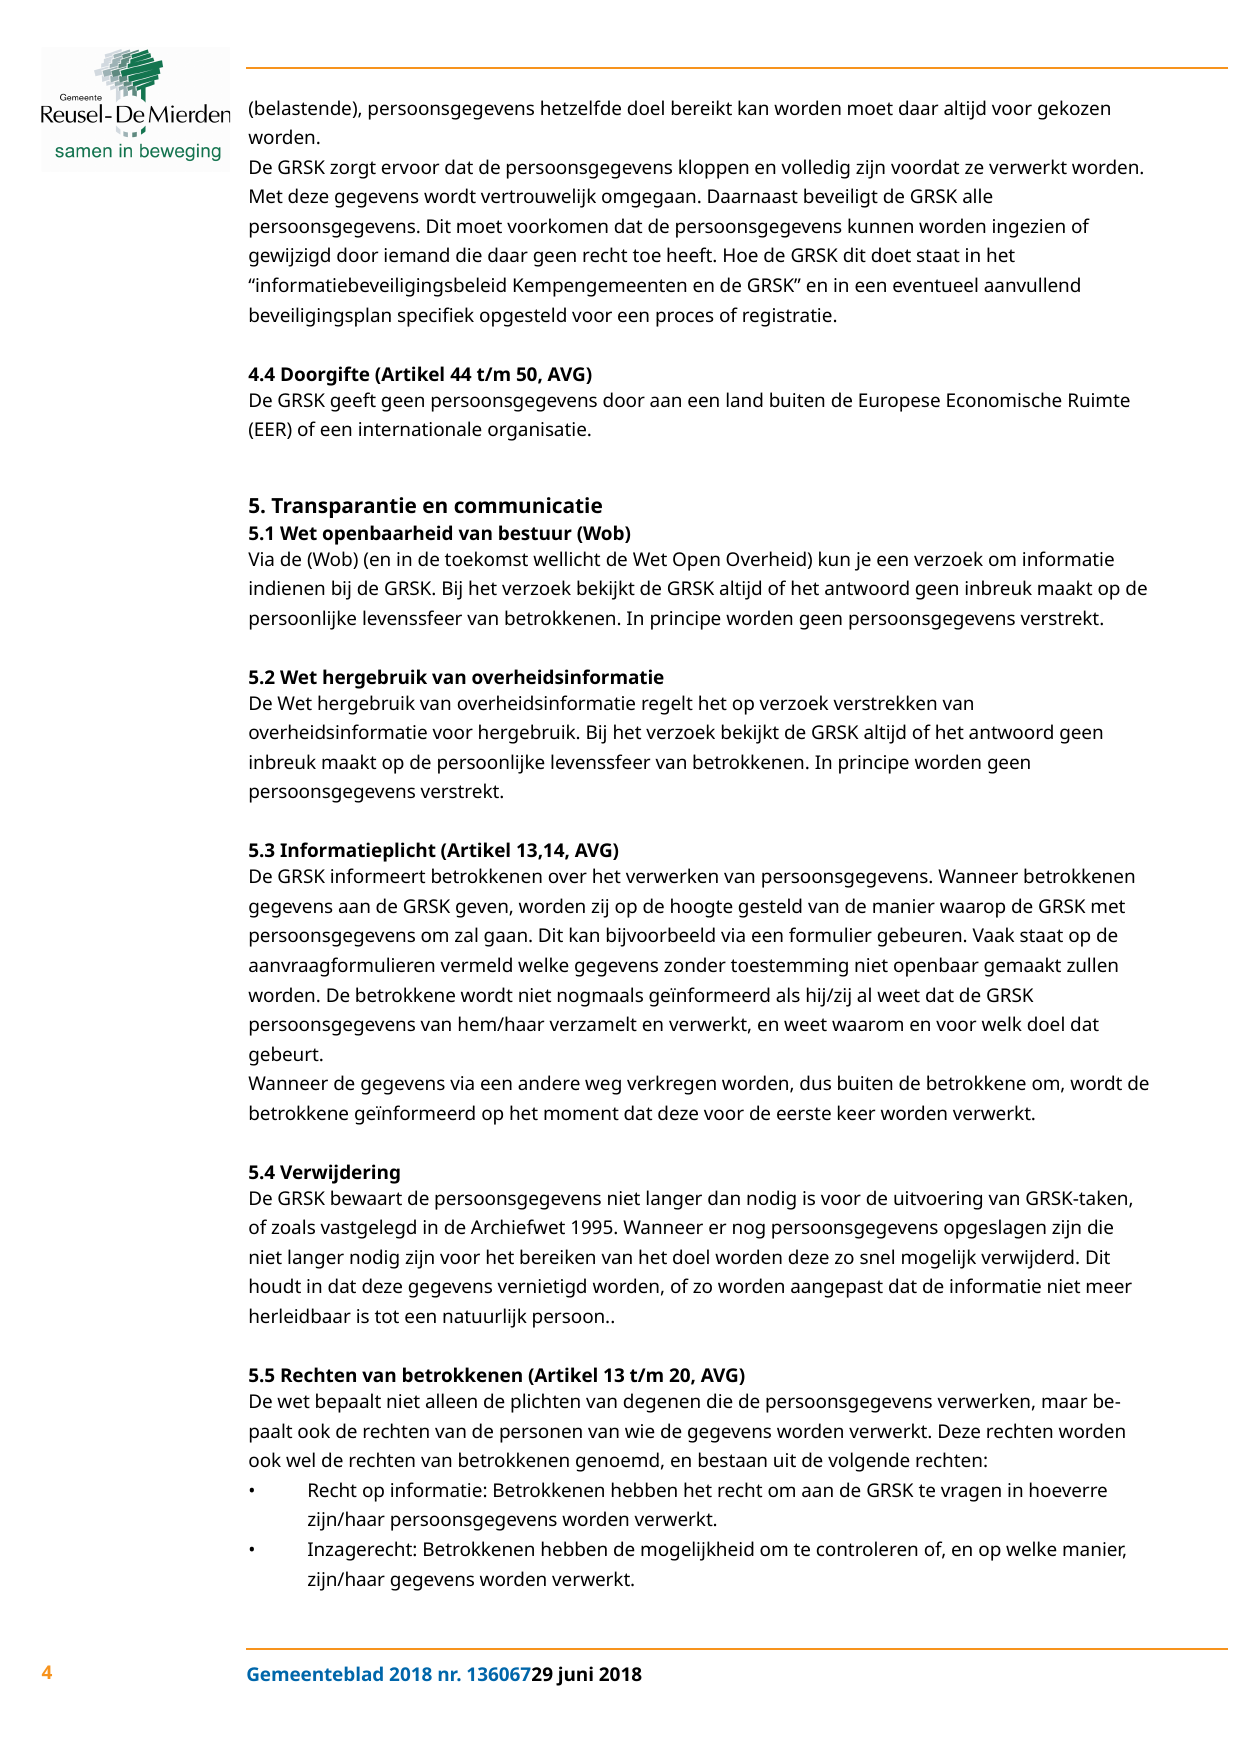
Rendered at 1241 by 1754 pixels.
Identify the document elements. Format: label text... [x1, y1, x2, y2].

text 5.2 Wet hergebruik van overheidsinformatie [248, 664, 1152, 690]
text 5.4 Verwijdering [248, 1159, 1152, 1185]
text De GRSK geeft geen persoonsgegevens door aan een land buiten de Europese Economische Ruimte (EER) of een internationale organisatie. [248, 387, 1152, 442]
text De GRSK bewaart de persoonsgegevens niet langer dan nodig is voor de uitvoering van GRSK-taken, of zoals vastgelegd in de Archiefwet 1995. Wanneer er nog persoonsgegevens opgeslagen zijn die niet langer nodig zijn voor het bereiken van het doel worden deze zo snel mogelijk verwijderd. Dit houdt in dat deze gegevens vernietigd worden, of zo worden aangepast dat de informatie niet meer herleidbaar is tot een natuurlijk persoon.. [248, 1185, 1152, 1329]
text 4.4 Doorgifte (Artikel 44 t/m 50, AVG) [248, 361, 1152, 387]
text De GRSK zorgt ervoor dat de persoonsgegevens kloppen en volledig zijn voordat ze verwerkt worden. Met deze gegevens wordt vertrouwelijk omgegaan. Daarnaast beveiligt de GRSK alle persoonsgegevens. Dit moet voorkomen dat de persoonsgegevens kunnen worden ingezien of gewijzigd door iemand die daar geen recht toe heeft. Hoe de GRSK dit doet staat in het “informatiebeveiligingsbeleid Kempengemeenten en de GRSK” en in een eventueel aanvullend beveiligingsplan specifiek opgesteld voor een proces of registratie. [248, 154, 1152, 328]
text De Wet hergebruik van overheidsinformatie regelt het op verzoek verstrekken van overheidsinformatie voor hergebruik. Bij het verzoek bekijkt de GRSK altijd of het antwoord geen inbreuk maakt op de persoonlijke levenssfeer van betrokkenen. In principe worden geen persoonsgegevens verstrekt. [248, 690, 1152, 804]
text 5.1 Wet openbaarheid van bestuur (Wob) [248, 520, 1152, 546]
list Inzagerecht: Betrokkenen hebben de mogelijkheid om te controleren of, en op welke manier, zijn/haar gegevens worden verwerkt. [248, 1536, 1152, 1591]
picture [41, 47, 231, 172]
text (belastende), persoonsgegevens hetzelfde doel bereikt kan worden moet daar altijd voor gekozen worden. [248, 95, 1152, 150]
text 5. Transparantie en communicatie [248, 492, 1152, 520]
text De wet bepaalt niet alleen de plichten van degenen die de persoonsgegevens verwerken, maar be-paalt ook de rechten van de personen van wie de gegevens worden verwerkt. Deze rechten worden ook wel de rechten van betrokkenen genoemd, en bestaan uit de volgende rechten: [248, 1388, 1152, 1473]
text Via de (Wob) (en in de toekomst wellicht de Wet Open Overheid) kun je een verzoek om informatie indienen bij de GRSK. Bij het verzoek bekijkt de GRSK altijd of het antwoord geen inbreuk maakt op de persoonlijke levenssfeer van betrokkenen. In principe worden geen persoonsgegevens verstrekt. [248, 546, 1152, 631]
text De GRSK informeert betrokkenen over het verwerken van persoonsgegevens. Wanneer betrokkenen gegevens aan de GRSK geven, worden zij op de hoogte gesteld van de manier waarop de GRSK met persoonsgegevens om zal gaan. Dit kan bijvoorbeeld via een formulier gebeuren. Vaak staat op de aanvraagformulieren vermeld welke gegevens zonder toestemming niet openbaar gemaakt zullen worden. De betrokkene wordt niet nogmaals geïnformeerd als hij/zij al weet dat de GRSK persoonsgegevens van hem/haar verzamelt en verwerkt, en weet waarom en voor welk doel dat gebeurt. [248, 863, 1152, 1067]
text Wanneer de gegevens via een andere weg verkregen worden, dus buiten de betrokkene om, wordt de betrokkene geïnformeerd op het moment dat deze voor de eerste keer worden verwerkt. [248, 1071, 1152, 1126]
text 5.5 Rechten van betrokkenen (Artikel 13 t/m 20, AVG) [248, 1362, 1152, 1388]
list Recht op informatie: Betrokkenen hebben het recht om aan de GRSK te vragen in hoeverre zijn/haar persoonsgegevens worden verwerkt. [248, 1477, 1152, 1532]
text 5.3 Informatieplicht (Artikel 13,14, AVG) [248, 838, 1152, 863]
